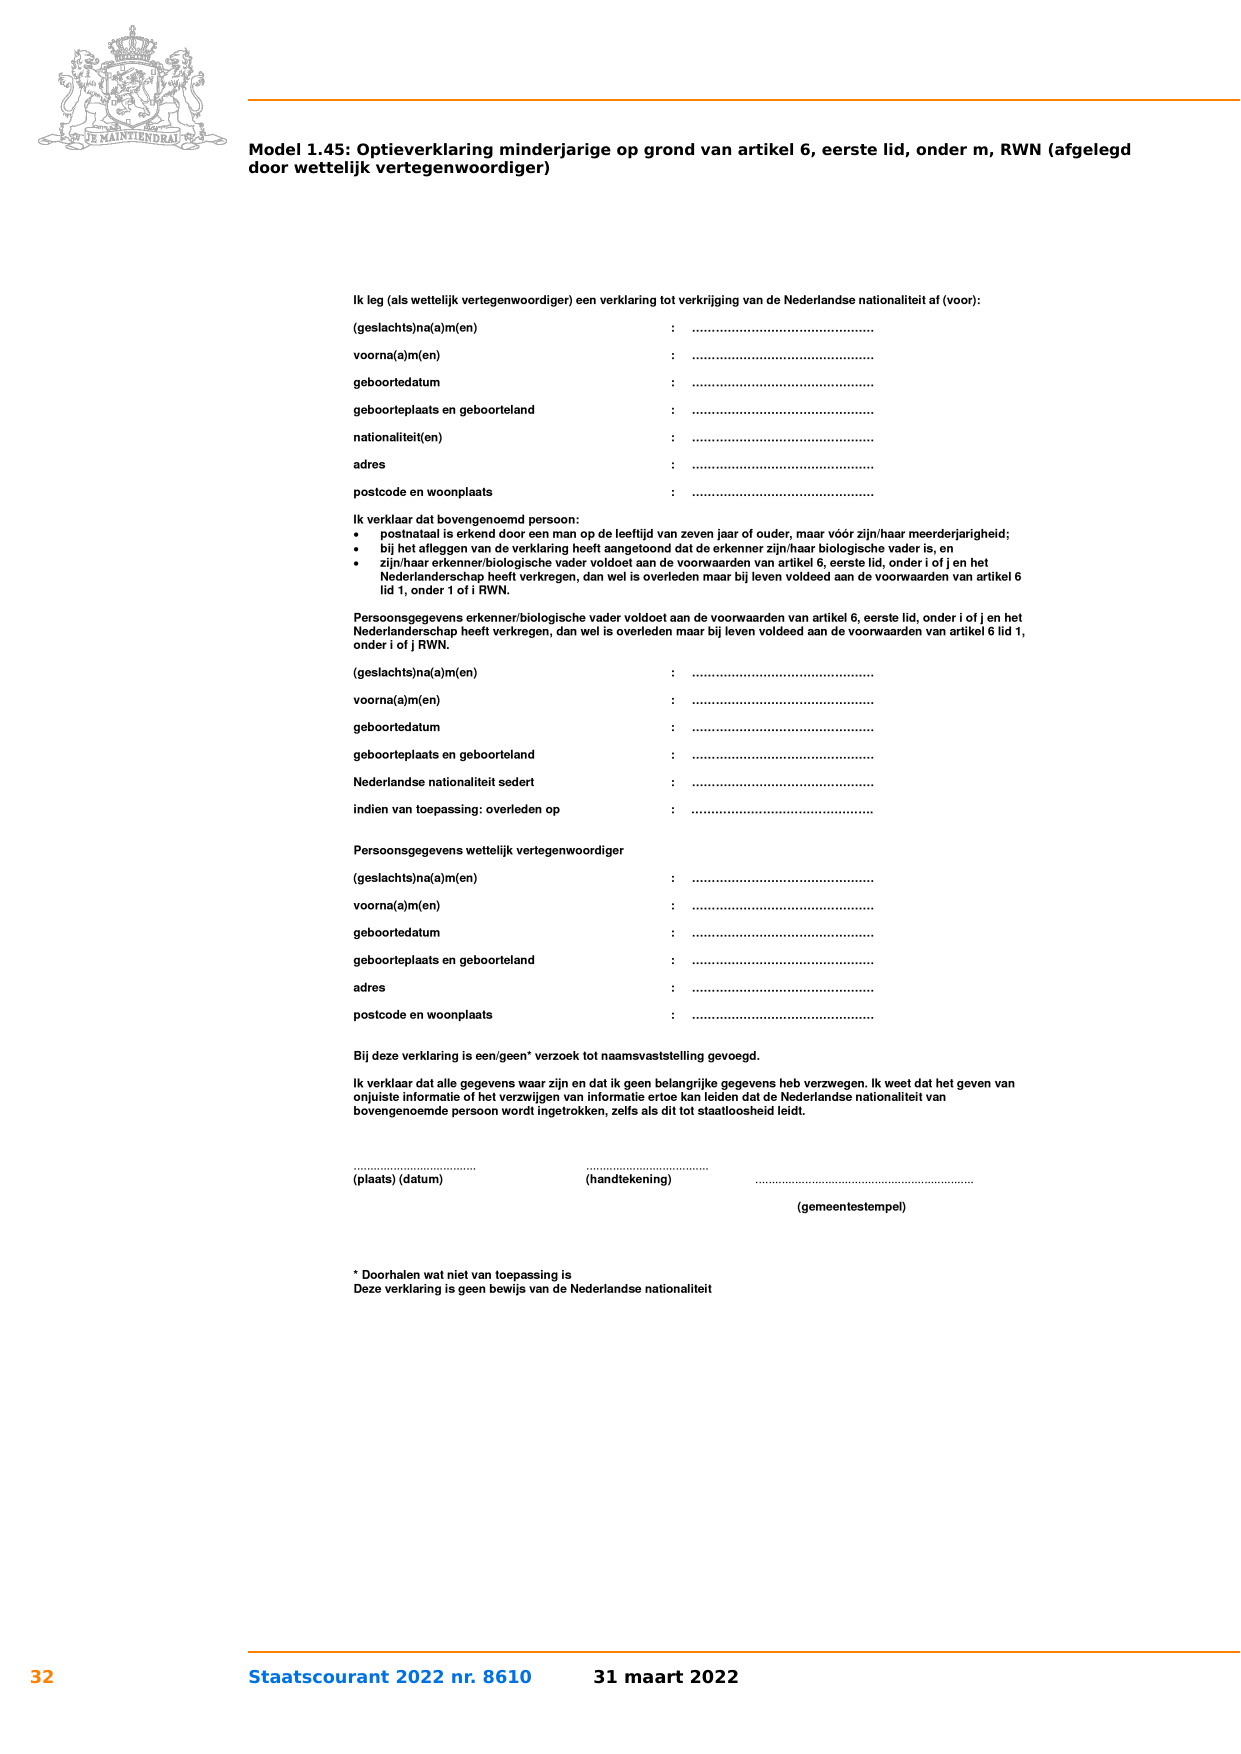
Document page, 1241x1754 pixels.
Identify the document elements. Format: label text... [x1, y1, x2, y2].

picture [248, 188, 1134, 1441]
text Model 1.45: Optieverklaring minderjarige op grond van artikel 6, eerste lid, onder m, RWN (afgelegd door wettelijk vertegenwoordiger) [248, 141, 1134, 177]
picture [38, 25, 227, 150]
